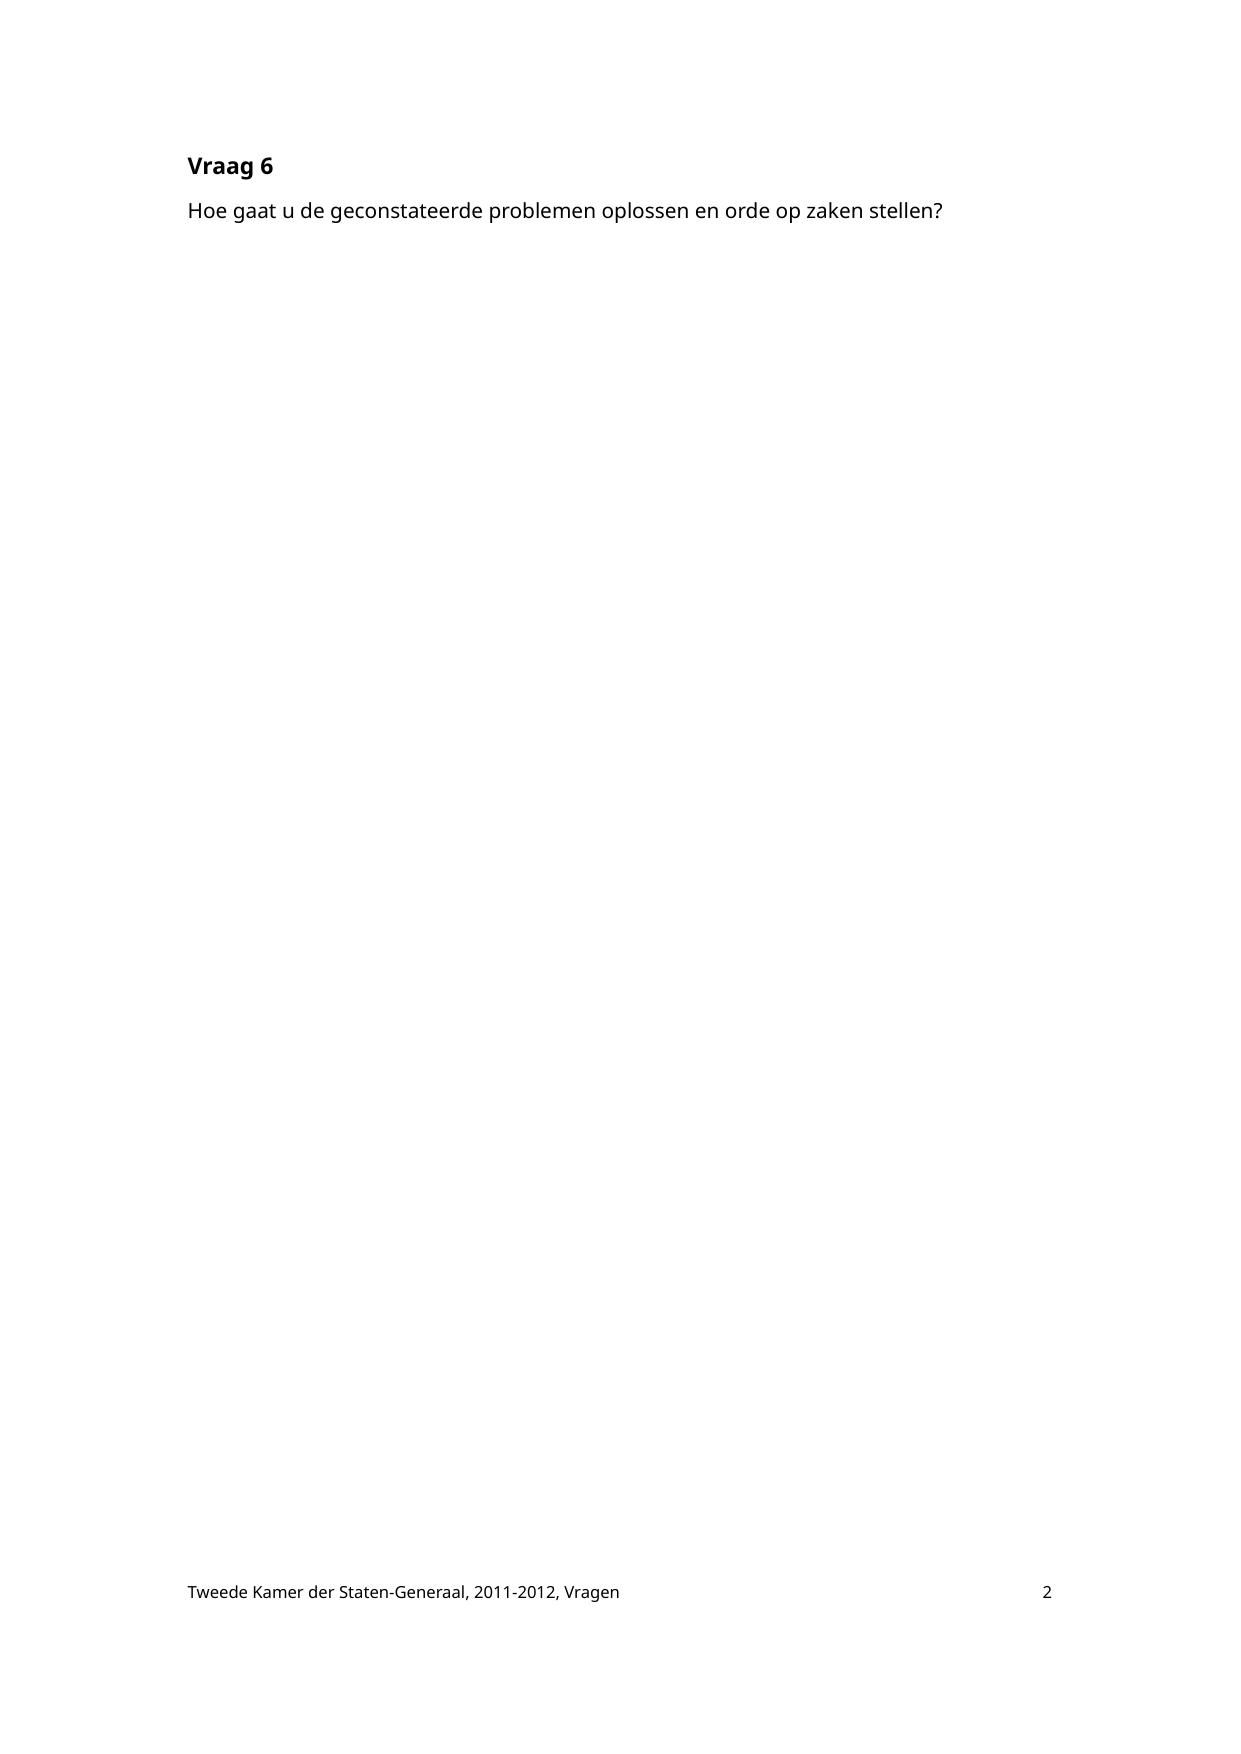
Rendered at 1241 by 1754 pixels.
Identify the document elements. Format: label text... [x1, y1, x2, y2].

text Hoe gaat u de geconstateerde problemen oplossen en orde op zaken stellen? [187, 196, 1053, 225]
subtitle Vraag 6 [187, 150, 1053, 181]
